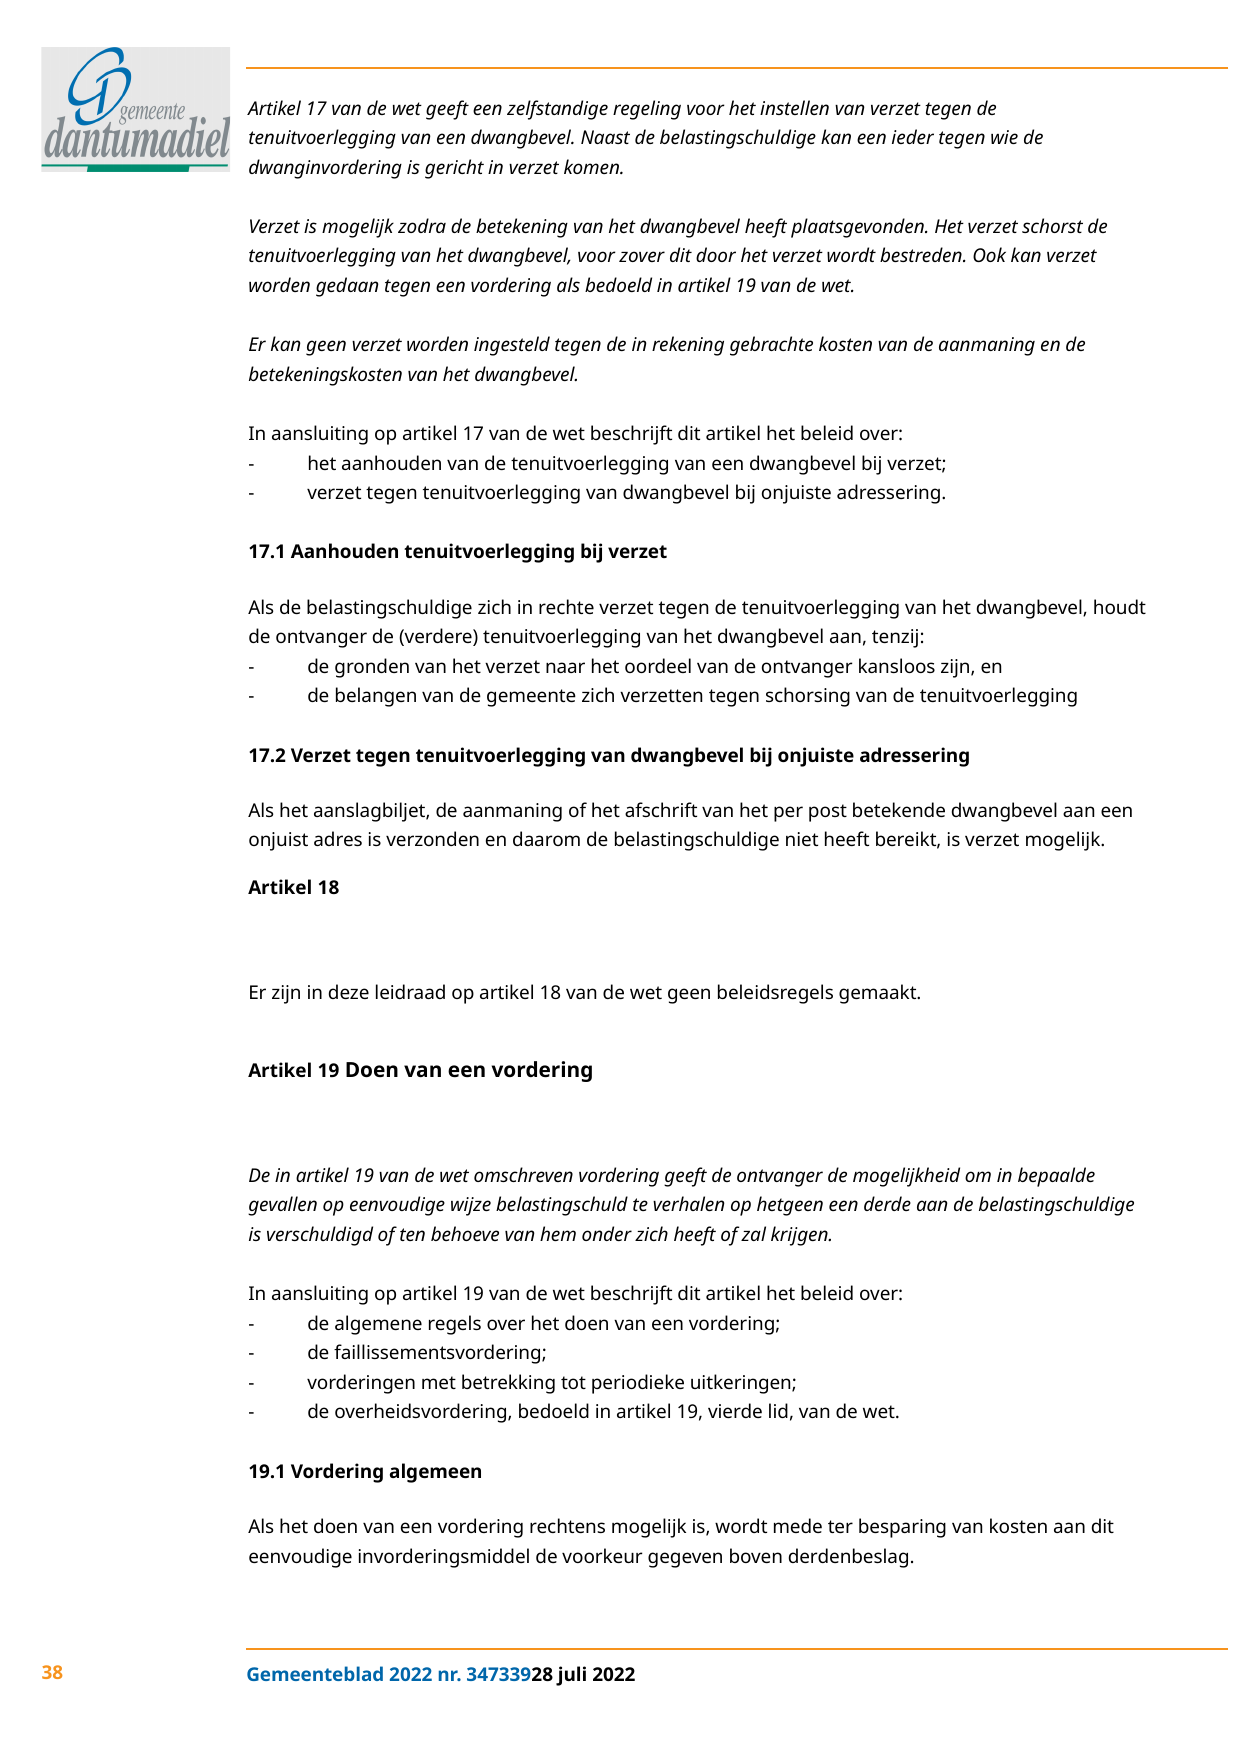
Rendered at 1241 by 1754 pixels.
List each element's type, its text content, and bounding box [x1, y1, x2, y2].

text Er kan geen verzet worden ingesteld tegen de in rekening gebrachte kosten van de aanmaning en de betekeningskosten van het dwangbevel. [248, 331, 1152, 387]
list de faillissementsvordering; [248, 1339, 1152, 1365]
text In aansluiting op artikel 17 van de wet beschrijft dit artikel het beleid over: [248, 420, 1152, 446]
text 17.1 Aanhouden tenuitvoerlegging bij verzet [248, 538, 1152, 564]
text In aansluiting op artikel 19 van de wet beschrijft dit artikel het beleid over: [248, 1280, 1152, 1306]
text Artikel 17 van de wet geeft een zelfstandige regeling voor het instellen van verzet tegen de tenuitvoerlegging van een dwangbevel. Naast de belastingschuldige kan een ieder tegen wie de dwanginvordering is gericht in verzet komen. [248, 95, 1152, 180]
list de belangen van de gemeente zich verzetten tegen schorsing van de tenuitvoerlegging [248, 683, 1152, 708]
list vorderingen met betrekking tot periodieke uitkeringen; [248, 1369, 1152, 1395]
text Artikel 18 [248, 872, 1152, 901]
text Als het aanslagbiljet, de aanmaning of het afschrift van het per post betekende dwangbevel aan een onjuist adres is verzonden en daarom de belastingschuldige niet heeft bereikt, is verzet mogelijk. [248, 797, 1152, 852]
text Als de belastingschuldige zich in rechte verzet tegen de tenuitvoerlegging van het dwangbevel, houdt de ontvanger de (verdere) tenuitvoerlegging van het dwangbevel aan, tenzij: [248, 594, 1152, 649]
list de algemene regels over het doen van een vordering; [248, 1310, 1152, 1336]
list het aanhouden van de tenuitvoerlegging van een dwangbevel bij verzet; [248, 450, 1152, 476]
text Als het doen van een vordering rechtens mogelijk is, wordt mede ter besparing van kosten aan dit eenvoudige invorderingsmiddel de voorkeur gegeven boven derdenbeslag. [248, 1513, 1152, 1568]
text Artikel 19 Doen van een vordering [248, 1055, 1152, 1083]
list de overheidsvordering, bedoeld in artikel 19, vierde lid, van de wet. [248, 1399, 1152, 1424]
picture [41, 47, 231, 172]
text 17.2 Verzet tegen tenuitvoerlegging van dwangbevel bij onjuiste adressering [248, 742, 1152, 767]
text 19.1 Vordering algemeen [248, 1458, 1152, 1484]
text De in artikel 19 van de wet omschreven vordering geeft de ontvanger de mogelijkheid om in bepaalde gevallen op eenvoudige wijze belastingschuld te verhalen op hetgeen een derde aan de belastingschuldige is verschuldigd of ten behoeve van hem onder zich heeft of zal krijgen. [248, 1162, 1152, 1247]
text Er zijn in deze leidraad op artikel 18 van de wet geen beleidsregels gemaakt. [248, 979, 1152, 1005]
text Verzet is mogelijk zodra de betekening van het dwangbevel heeft plaatsgevonden. Het verzet schorst de tenuitvoerlegging van het dwangbevel, voor zover dit door het verzet wordt bestreden. Ook kan verzet worden gedaan tegen een vordering als bedoeld in artikel 19 van de wet. [248, 213, 1152, 298]
list verzet tegen tenuitvoerlegging van dwangbevel bij onjuiste adressering. [248, 479, 1152, 505]
list de gronden van het verzet naar het oordeel van de ontvanger kansloos zijn, en [248, 653, 1152, 679]
